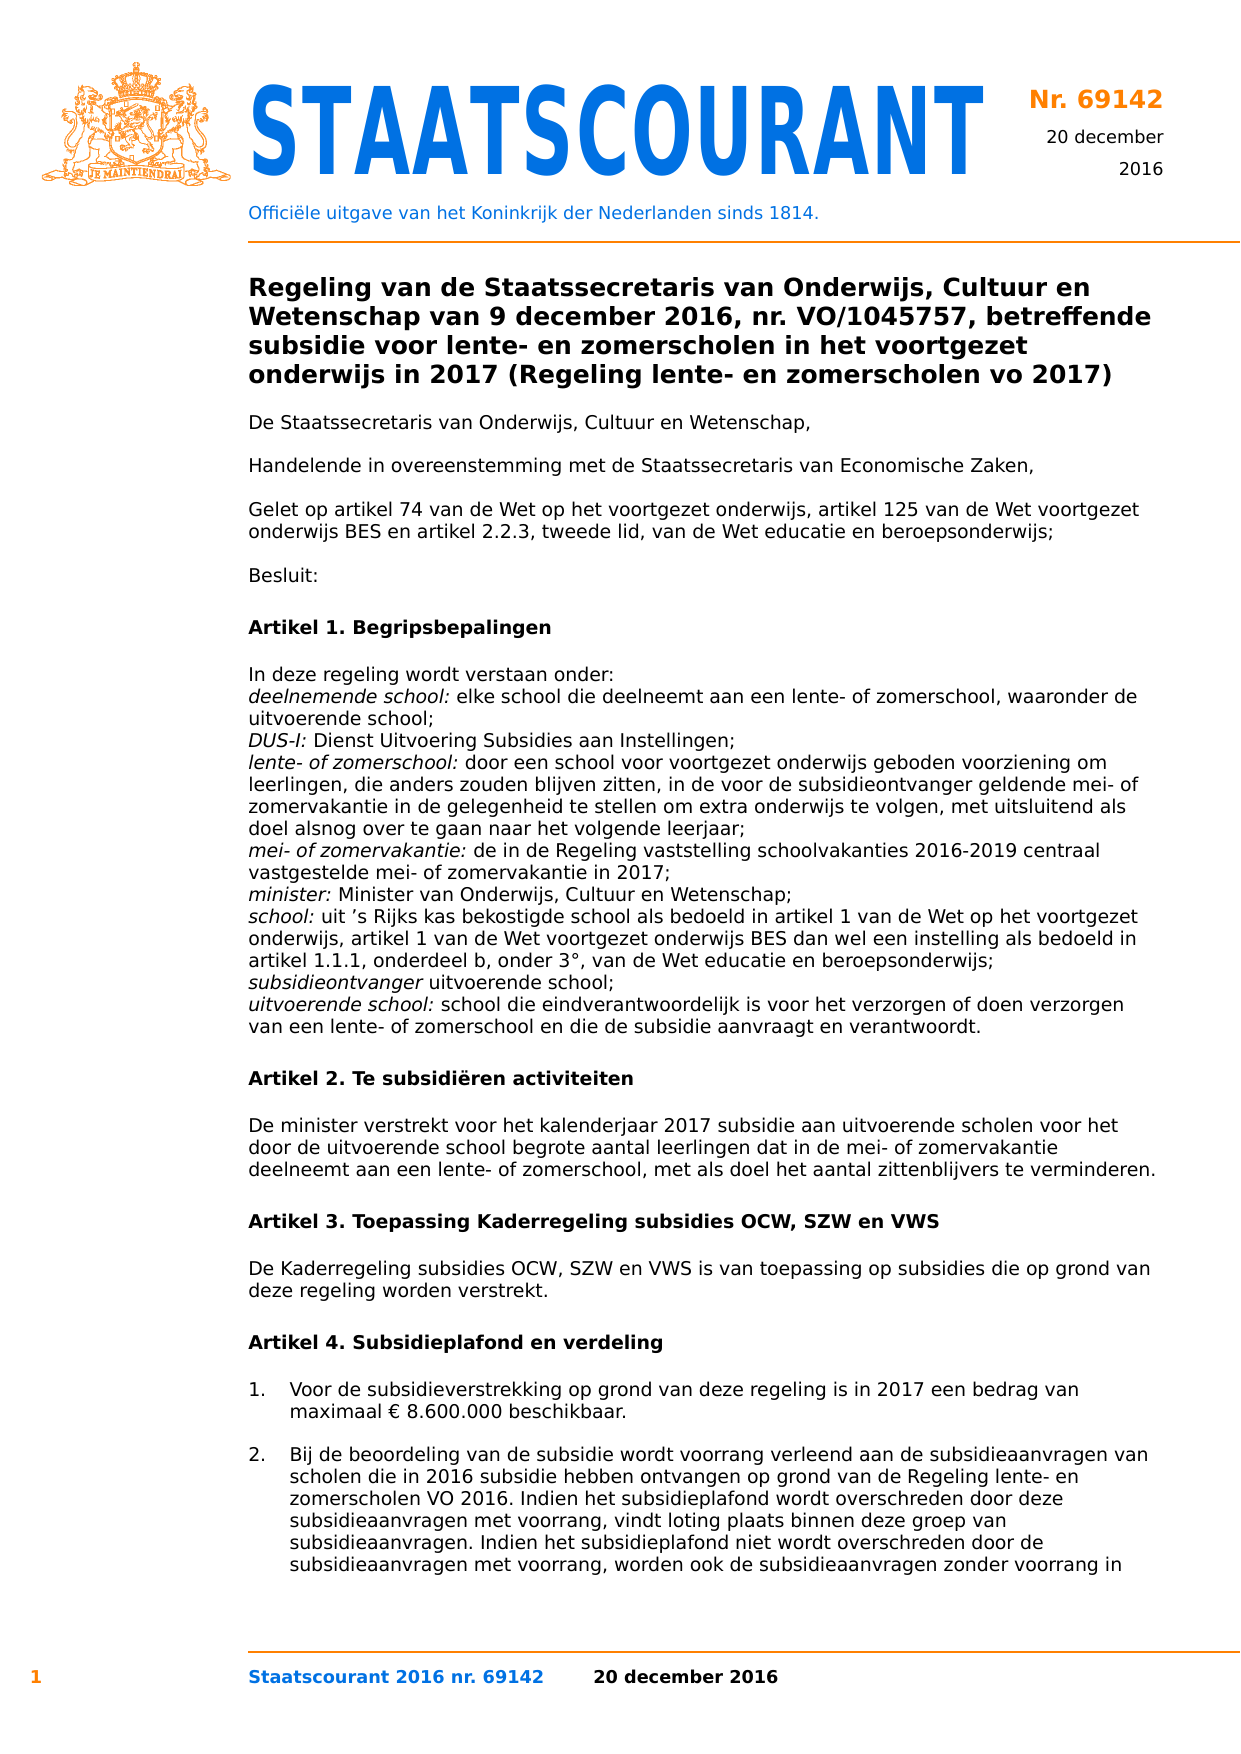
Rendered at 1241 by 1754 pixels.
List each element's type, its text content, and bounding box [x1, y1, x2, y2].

text De minister verstrekt voor het kalenderjaar 2017 subsidie aan uitvoerende scholen voor het door de uitvoerende school begrote aantal leerlingen dat in de mei- of zomervakantie deelneemt aan een lente- of zomerschool, met als doel het aantal zittenblijvers te verminderen. [248, 1115, 1163, 1181]
subtitle Regeling van de Staatssecretaris van Onderwijs, Cultuur en Wetenschap van 9 december 2016, nr. VO/1045757, betreffende subsidie voor lente- en zomerscholen in het voortgezet onderwijs in 2017 (Regeling lente- en zomerscholen vo 2017) [248, 273, 1163, 390]
text 1. Voor de subsidieverstrekking op grond van deze regeling is in 2017 een bedrag van maximaal € 8.600.000 beschikbaar. [248, 1378, 1163, 1422]
text minister: Minister van Onderwijs, Cultuur en Wetenschap; [248, 884, 1163, 906]
text DUS-I: Dienst Uitvoering Subsidies aan Instellingen; [248, 730, 1163, 752]
table_cell 20 december [998, 121, 1240, 153]
text uitvoerende school: school die eindverantwoordelijk is voor het verzorgen of doen verzorgen van een lente- of zomerschool en die de subsidie aanvraagt en verantwoordt. [248, 994, 1163, 1038]
table_cell 2016 [998, 153, 1240, 203]
text subsidieontvanger uitvoerende school; [248, 972, 1163, 994]
text Besluit: [248, 565, 1163, 587]
text De Kaderregeling subsidies OCW, SZW en VWS is van toepassing op subsidies die op grond van deze regeling worden verstrekt. [248, 1258, 1163, 1302]
subtitle Artikel 4. Subsidieplafond en verdeling [248, 1332, 1163, 1353]
subtitle Artikel 3. Toepassing Kaderregeling subsidies OCW, SZW en VWS [248, 1211, 1163, 1233]
text De Staatssecretaris van Onderwijs, Cultuur en Wetenschap, [248, 412, 1163, 433]
text 2. Bij de beoordeling van de subsidie wordt voorrang verleend aan de subsidieaanvragen van scholen die in 2016 subsidie hebben ontvangen op grond van de Regeling lente- en zomerscholen VO 2016. Indien het subsidieplafond wordt overschreden door deze subsidieaanvragen met voorrang, vindt loting plaats binnen deze groep van subsidieaanvragen. Indien het subsidieplafond niet wordt overschreden door de subsidieaanvragen met voorrang, worden ook de subsidieaanvragen zonder voorrang in [248, 1444, 1163, 1576]
subtitle Artikel 2. Te subsidiëren activiteiten [248, 1068, 1163, 1090]
table_header STAATSCOURANT [248, 62, 998, 203]
table_header [25, 62, 248, 241]
text Handelende in overeenstemming met de Staatssecretaris van Economische Zaken, [248, 455, 1163, 477]
picture [41, 62, 231, 186]
text school: uit ’s Rijks kas bekostigde school als bedoeld in artikel 1 van de Wet op het voortgezet onderwijs, artikel 1 van de Wet voortgezet onderwijs BES dan wel een instelling als bedoeld in artikel 1.1.1, onderdeel b, onder 3°, van de Wet educatie en beroepsonderwijs; [248, 906, 1163, 972]
text mei- of zomervakantie: de in de Regeling vaststelling schoolvakanties 2016-2019 centraal vastgestelde mei- of zomervakantie in 2017; [248, 840, 1163, 884]
text Gelet op artikel 74 van de Wet op het voortgezet onderwijs, artikel 125 van de Wet voortgezet onderwijs BES en artikel 2.2.3, tweede lid, van de Wet educatie en beroepsonderwijs; [248, 499, 1163, 543]
table_header Nr. 69142 [998, 62, 1240, 121]
text lente- of zomerschool: door een school voor voortgezet onderwijs geboden voorziening om leerlingen, die anders zouden blijven zitten, in de voor de subsidieontvanger geldende mei- of zomervakantie in de gelegenheid te stellen om extra onderwijs te volgen, met uitsluitend als doel alsnog over te gaan naar het volgende leerjaar; [248, 752, 1163, 840]
text deelnemende school: elke school die deelneemt aan een lente- of zomerschool, waaronder de uitvoerende school; [248, 686, 1163, 730]
subtitle Artikel 1. Begripsbepalingen [248, 617, 1163, 639]
text In deze regeling wordt verstaan onder: [248, 664, 1163, 686]
table_cell Officiële uitgave van het Koninkrijk der Nederlanden sinds 1814. [248, 203, 1240, 241]
